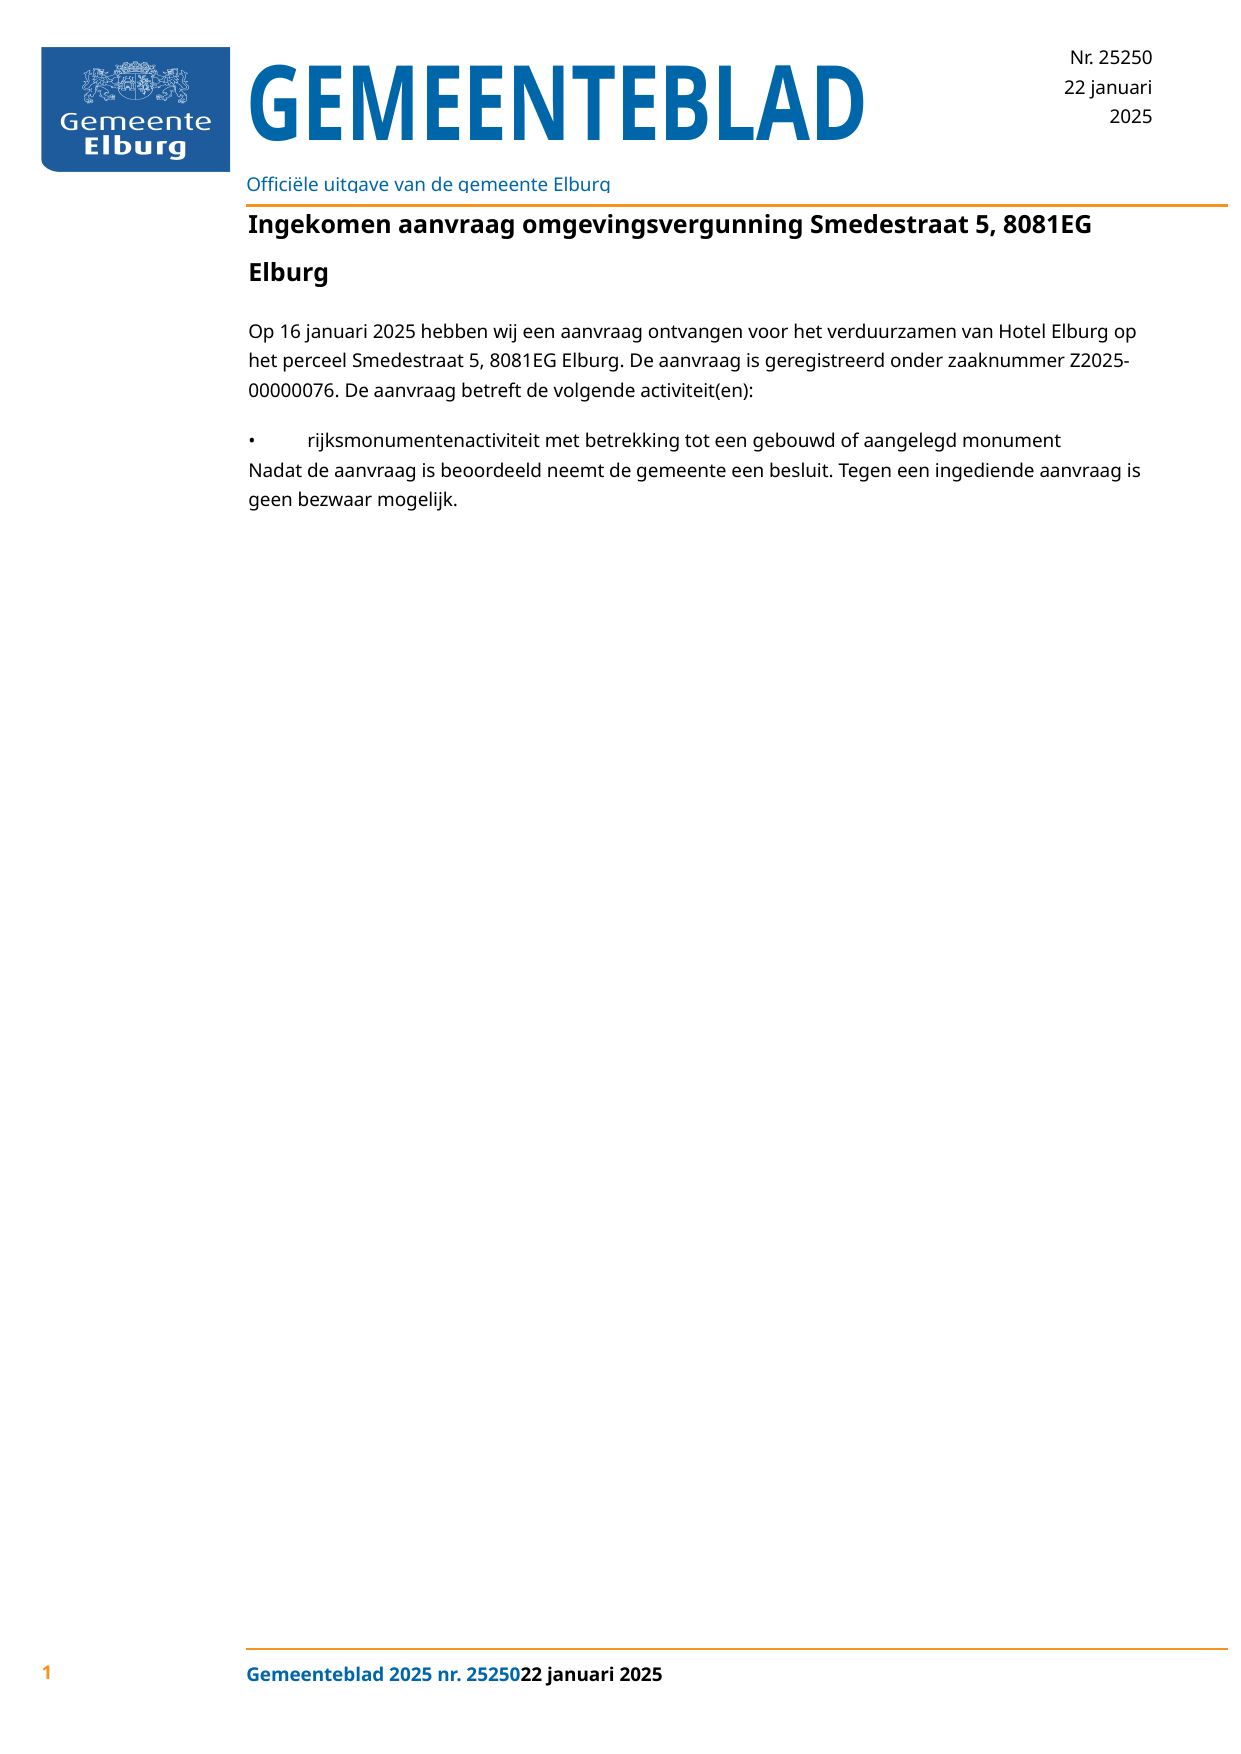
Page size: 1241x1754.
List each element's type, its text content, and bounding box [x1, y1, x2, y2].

list rijksmonumentenactiviteit met betrekking tot een gebouwd of aangelegd monument [248, 427, 1152, 453]
text Nadat de aanvraag is beoordeeld neemt de gemeente een besluit. Tegen een ingediende aanvraag is geen bezwaar mogelijk. [248, 457, 1152, 512]
picture [41, 47, 231, 172]
text Op 16 januari 2025 hebben wij een aanvraag ontvangen voor het verduurzamen van Hotel Elburg op het perceel Smedestraat 5, 8081EG Elburg. De aanvraag is geregistreerd onder zaaknummer Z2025-00000076. De aanvraag betreft de volgende activiteit(en): [248, 318, 1152, 403]
text Ingekomen aanvraag omgevingsvergunning Smedestraat 5, 8081EG Elburg [248, 207, 1152, 288]
